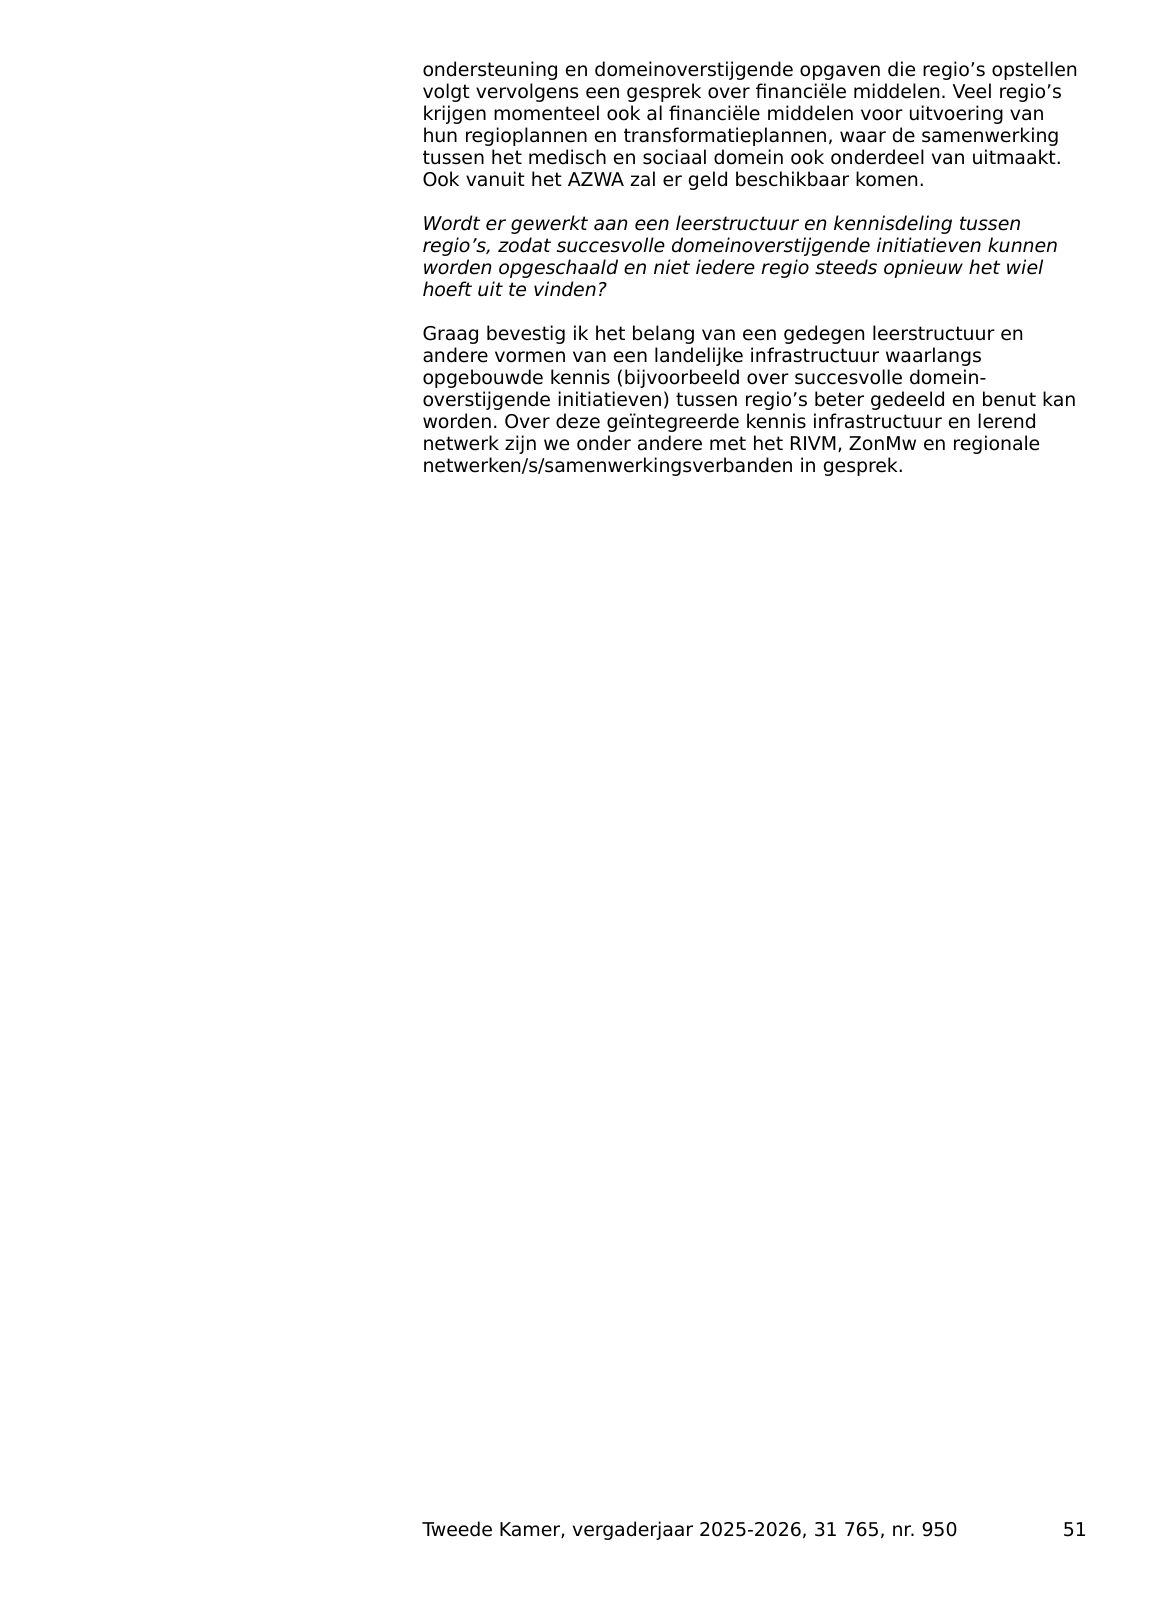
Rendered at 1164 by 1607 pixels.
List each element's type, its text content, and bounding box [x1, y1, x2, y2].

text ondersteuning en domeinoverstijgende opgaven die regio’s opstellen volgt vervolgens een gesprek over financiële middelen. Veel regio’s krijgen momenteel ook al financiële middelen voor uitvoering van hun regioplannen en transformatieplannen, waar de samenwerking tussen het medisch en sociaal domein ook onderdeel van uitmaakt. Ook vanuit het AZWA zal er geld beschikbaar komen. [422, 59, 1087, 191]
text Graag bevestig ik het belang van een gedegen leerstructuur en andere vormen van een landelijke infrastructuur waarlangs opgebouwde kennis (bijvoorbeeld over succesvolle domein-overstijgende initiatieven) tussen regio’s beter gedeeld en benut kan worden. Over deze geïntegreerde kennis infrastructuur en lerend netwerk zijn we onder andere met het RIVM, ZonMw en regionale netwerken/s/samenwerkingsverbanden in gesprek. [422, 323, 1087, 477]
text Wordt er gewerkt aan een leerstructuur en kennisdeling tussen regio’s, zodat succesvolle domeinoverstijgende initiatieven kunnen worden opgeschaald en niet iedere regio steeds opnieuw het wiel hoeft uit te vinden? [422, 213, 1087, 301]
